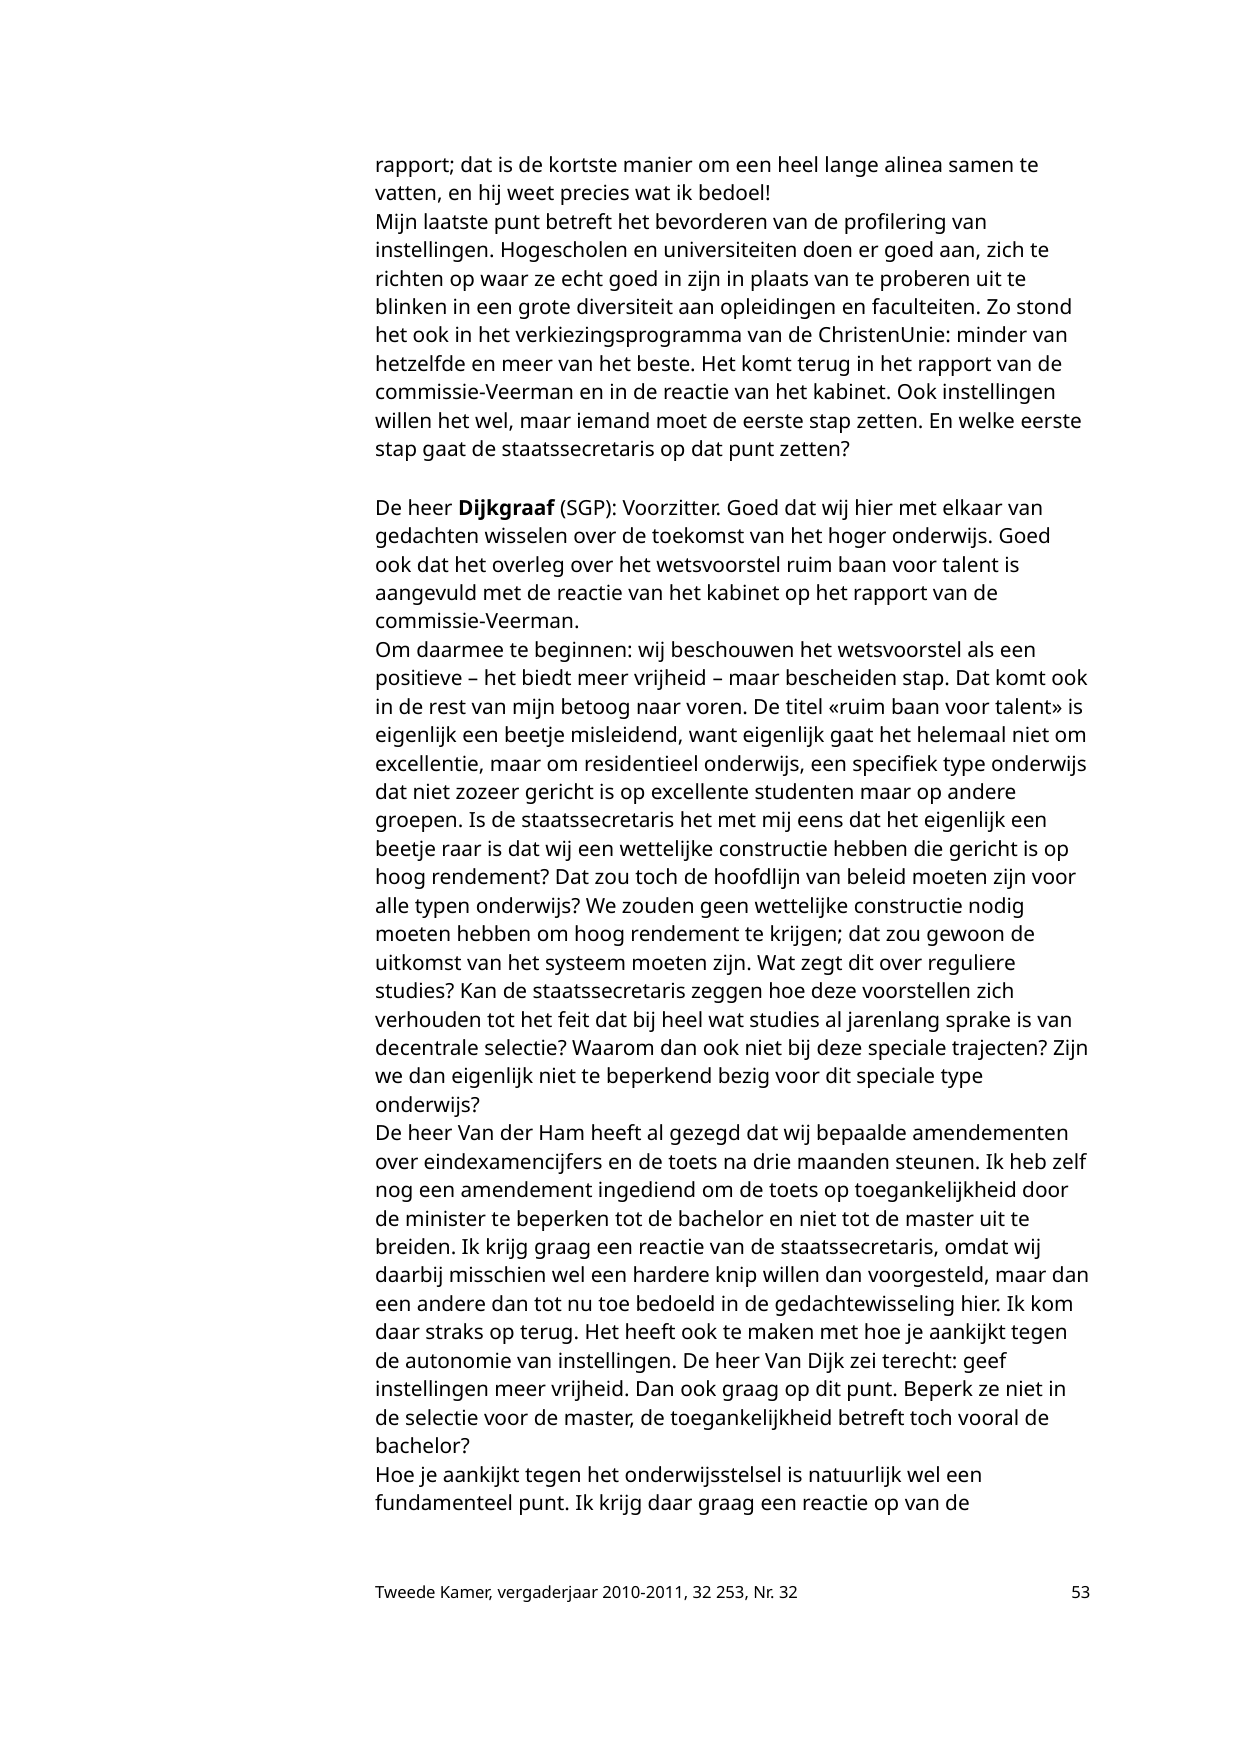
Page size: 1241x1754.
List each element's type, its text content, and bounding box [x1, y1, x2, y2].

text De heer Dijkgraaf (SGP): Voorzitter. Goed dat wij hier met elkaar van gedachten wisselen over de toekomst van het hoger onderwijs. Goed ook dat het overleg over het wetsvoorstel ruim baan voor talent is aangevuld met de reactie van het kabinet op het rapport van de commissie-Veerman. [375, 493, 1090, 635]
text De heer Van der Ham heeft al gezegd dat wij bepaalde amendementen over eindexamencijfers en de toets na drie maanden steunen. Ik heb zelf nog een amendement ingediend om de toets op toegankelijkheid door de minister te beperken tot de bachelor en niet tot de master uit te breiden. Ik krijg graag een reactie van de staatssecretaris, omdat wij daarbij misschien wel een hardere knip willen dan voorgesteld, maar dan een andere dan tot nu toe bedoeld in de gedachtewisseling hier. Ik kom daar straks op terug. Het heeft ook te maken met hoe je aankijkt tegen de autonomie van instellingen. De heer Van Dijk zei terecht: geef instellingen meer vrijheid. Dan ook graag op dit punt. Beperk ze niet in de selectie voor de master, de toegankelijkheid betreft toch vooral de bachelor? [375, 1118, 1090, 1460]
text Hoe je aankijkt tegen het onderwijsstelsel is natuurlijk wel een fundamenteel punt. Ik krijg daar graag een reactie op van de [375, 1460, 1090, 1517]
text rapport; dat is de kortste manier om een heel lange alinea samen te vatten, en hij weet precies wat ik bedoel! [375, 150, 1090, 207]
text Om daarmee te beginnen: wij beschouwen het wetsvoorstel als een positieve – het biedt meer vrijheid – maar bescheiden stap. Dat komt ook in de rest van mijn betoog naar voren. De titel «ruim baan voor talent» is eigenlijk een beetje misleidend, want eigenlijk gaat het helemaal niet om excellentie, maar om residentieel onderwijs, een specifiek type onderwijs dat niet zozeer gericht is op excellente studenten maar op andere groepen. Is de staatssecretaris het met mij eens dat het eigenlijk een beetje raar is dat wij een wettelijke constructie hebben die gericht is op hoog rendement? Dat zou toch de hoofdlijn van beleid moeten zijn voor alle typen onderwijs? We zouden geen wettelijke constructie nodig moeten hebben om hoog rendement te krijgen; dat zou gewoon de uitkomst van het systeem moeten zijn. Wat zegt dit over reguliere studies? Kan de staatssecretaris zeggen hoe deze voorstellen zich verhouden tot het feit dat bij heel wat studies al jarenlang sprake is van decentrale selectie? Waarom dan ook niet bij deze speciale trajecten? Zijn we dan eigenlijk niet te beperkend bezig voor dit speciale type onderwijs? [375, 635, 1090, 1118]
text Mijn laatste punt betreft het bevorderen van de profilering van instellingen. Hogescholen en universiteiten doen er goed aan, zich te richten op waar ze echt goed in zijn in plaats van te proberen uit te blinken in een grote diversiteit aan opleidingen en faculteiten. Zo stond het ook in het verkiezingsprogramma van de ChristenUnie: minder van hetzelfde en meer van het beste. Het komt terug in het rapport van de commissie-Veerman en in de reactie van het kabinet. Ook instellingen willen het wel, maar iemand moet de eerste stap zetten. En welke eerste stap gaat de staatssecretaris op dat punt zetten? [375, 207, 1090, 463]
